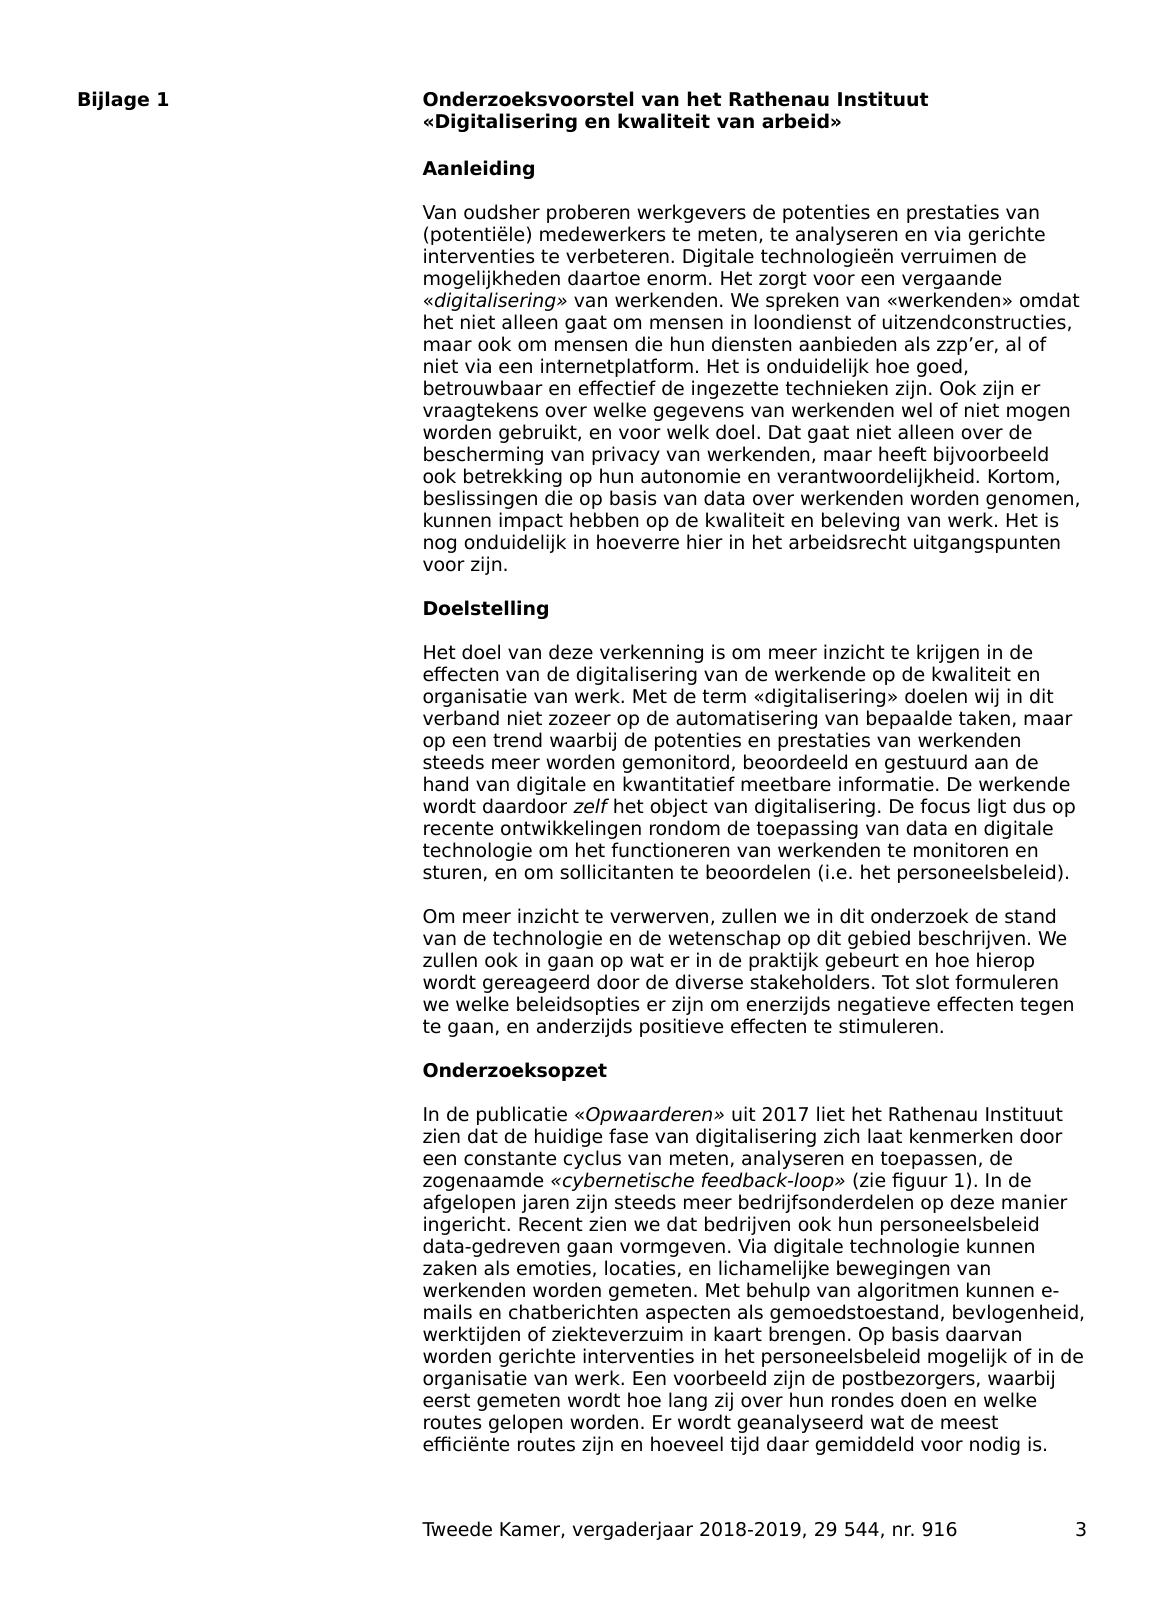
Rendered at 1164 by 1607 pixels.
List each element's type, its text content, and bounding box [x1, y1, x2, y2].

subtitle Onderzoeksopzet [422, 1060, 1087, 1082]
subtitle Aanleiding [422, 158, 1087, 180]
subtitle Bijlage 1 Onderzoeksvoorstel van het Rathenau Instituut «Digitalisering en kwaliteit van arbeid» [77, 89, 1087, 133]
text In de publicatie «Opwaarderen» uit 2017 liet het Rathenau Instituut zien dat de huidige fase van digitalisering zich laat kenmerken door een constante cyclus van meten, analyseren en toepassen, de zogenaamde «cybernetische feedback-loop» (zie figuur 1). In de afgelopen jaren zijn steeds meer bedrijfsonderdelen op deze manier ingericht. Recent zien we dat bedrijven ook hun personeelsbeleid data-gedreven gaan vormgeven. Via digitale technologie kunnen zaken als emoties, locaties, en lichamelijke bewegingen van werkenden worden gemeten. Met behulp van algoritmen kunnen e-mails en chatberichten aspecten als gemoedstoestand, bevlogenheid, werktijden of ziekteverzuim in kaart brengen. Op basis daarvan worden gerichte interventies in het personeelsbeleid mogelijk of in de organisatie van werk. Een voorbeeld zijn de postbezorgers, waarbij eerst gemeten wordt hoe lang zij over hun rondes doen en welke routes gelopen worden. Er wordt geanalyseerd wat de meest efficiënte routes zijn en hoeveel tijd daar gemiddeld voor nodig is. [422, 1104, 1087, 1456]
text Van oudsher proberen werkgevers de potenties en prestaties van (potentiële) medewerkers te meten, te analyseren en via gerichte interventies te verbeteren. Digitale technologieën verruimen de mogelijkheden daartoe enorm. Het zorgt voor een vergaande «digitalisering» van werkenden. We spreken van «werkenden» omdat het niet alleen gaat om mensen in loondienst of uitzendconstructies, maar ook om mensen die hun diensten aanbieden als zzp’er, al of niet via een internetplatform. Het is onduidelijk hoe goed, betrouwbaar en effectief de ingezette technieken zijn. Ook zijn er vraagtekens over welke gegevens van werkenden wel of niet mogen worden gebruikt, en voor welk doel. Dat gaat niet alleen over de bescherming van privacy van werkenden, maar heeft bijvoorbeeld ook betrekking op hun autonomie en verantwoordelijkheid. Kortom, beslissingen die op basis van data over werkenden worden genomen, kunnen impact hebben op de kwaliteit en beleving van werk. Het is nog onduidelijk in hoeverre hier in het arbeidsrecht uitgangspunten voor zijn. [422, 202, 1087, 576]
text Het doel van deze verkenning is om meer inzicht te krijgen in de effecten van de digitalisering van de werkende op de kwaliteit en organisatie van werk. Met de term «digitalisering» doelen wij in dit verband niet zozeer op de automatisering van bepaalde taken, maar op een trend waarbij de potenties en prestaties van werkenden steeds meer worden gemonitord, beoordeeld en gestuurd aan de hand van digitale en kwantitatief meetbare informatie. De werkende wordt daardoor zelf het object van digitalisering. De focus ligt dus op recente ontwikkelingen rondom de toepassing van data en digitale technologie om het functioneren van werkenden te monitoren en sturen, en om sollicitanten te beoordelen (i.e. het personeelsbeleid). [422, 642, 1087, 884]
subtitle Doelstelling [422, 598, 1087, 620]
text Om meer inzicht te verwerven, zullen we in dit onderzoek de stand van de technologie en de wetenschap op dit gebied beschrijven. We zullen ook in gaan op wat er in de praktijk gebeurt en hoe hierop wordt gereageerd door de diverse stakeholders. Tot slot formuleren we welke beleidsopties er zijn om enerzijds negatieve effecten tegen te gaan, en anderzijds positieve effecten te stimuleren. [422, 906, 1087, 1038]
